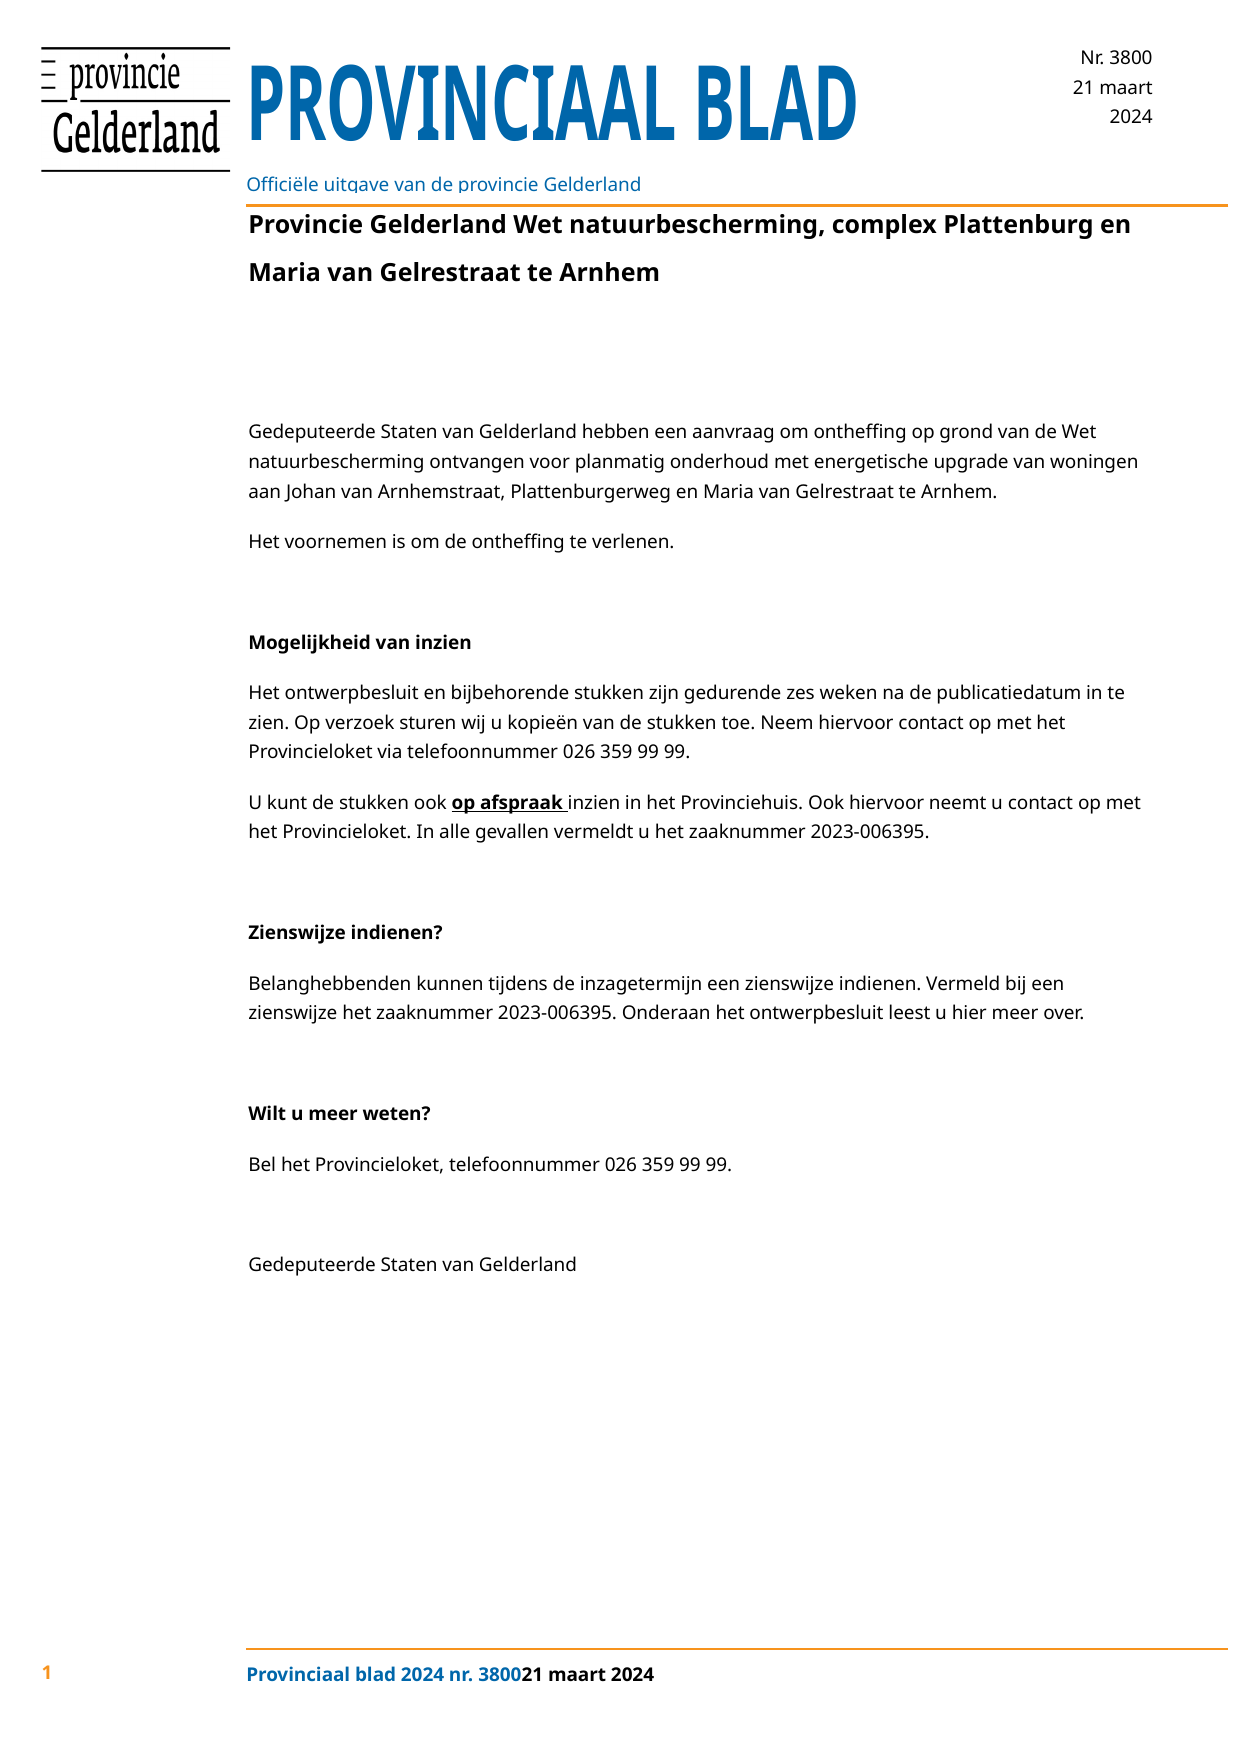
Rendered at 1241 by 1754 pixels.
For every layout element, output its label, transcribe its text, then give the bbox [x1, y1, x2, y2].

text Wilt u meer weten? [248, 1100, 1152, 1126]
text Gedeputeerde Staten van Gelderland [248, 1252, 1152, 1277]
text Gedeputeerde Staten van Gelderland hebben een aanvraag om ontheffing op grond van de Wet natuurbescherming ontvangen voor planmatig onderhoud met energetische upgrade van woningen aan Johan van Arnhemstraat, Plattenburgerweg en Maria van Gelrestraat te Arnhem. [248, 419, 1152, 504]
text Het ontwerpbesluit en bijbehorende stukken zijn gedurende zes weken na de publicatiedatum in te zien. Op verzoek sturen wij u kopieën van de stukken toe. Neem hiervoor contact op met het Provincieloket via telefoonnummer 026 359 99 99. [248, 679, 1152, 764]
picture [41, 47, 231, 172]
text Belanghebbenden kunnen tijdens de inzagetermijn een zienswijze indienen. Vermeld bij een zienswijze het zaaknummer 2023-006395. Onderaan het ontwerpbesluit leest u hier meer over. [248, 970, 1152, 1025]
text Bel het Provincieloket, telefoonnummer 026 359 99 99. [248, 1151, 1152, 1177]
text Het voornemen is om de ontheffing te verlenen. [248, 528, 1152, 554]
text U kunt de stukken ook op afspraak inzien in het Provinciehuis. Ook hiervoor neemt u contact op met het Provincieloket. In alle gevallen vermeldt u het zaaknummer 2023-006395. [248, 789, 1152, 844]
text Mogelijkheid van inzien [248, 629, 1152, 655]
text Zienswijze indienen? [248, 919, 1152, 945]
text Provincie Gelderland Wet natuurbescherming, complex Plattenburg en Maria van Gelrestraat te Arnhem [248, 207, 1152, 288]
